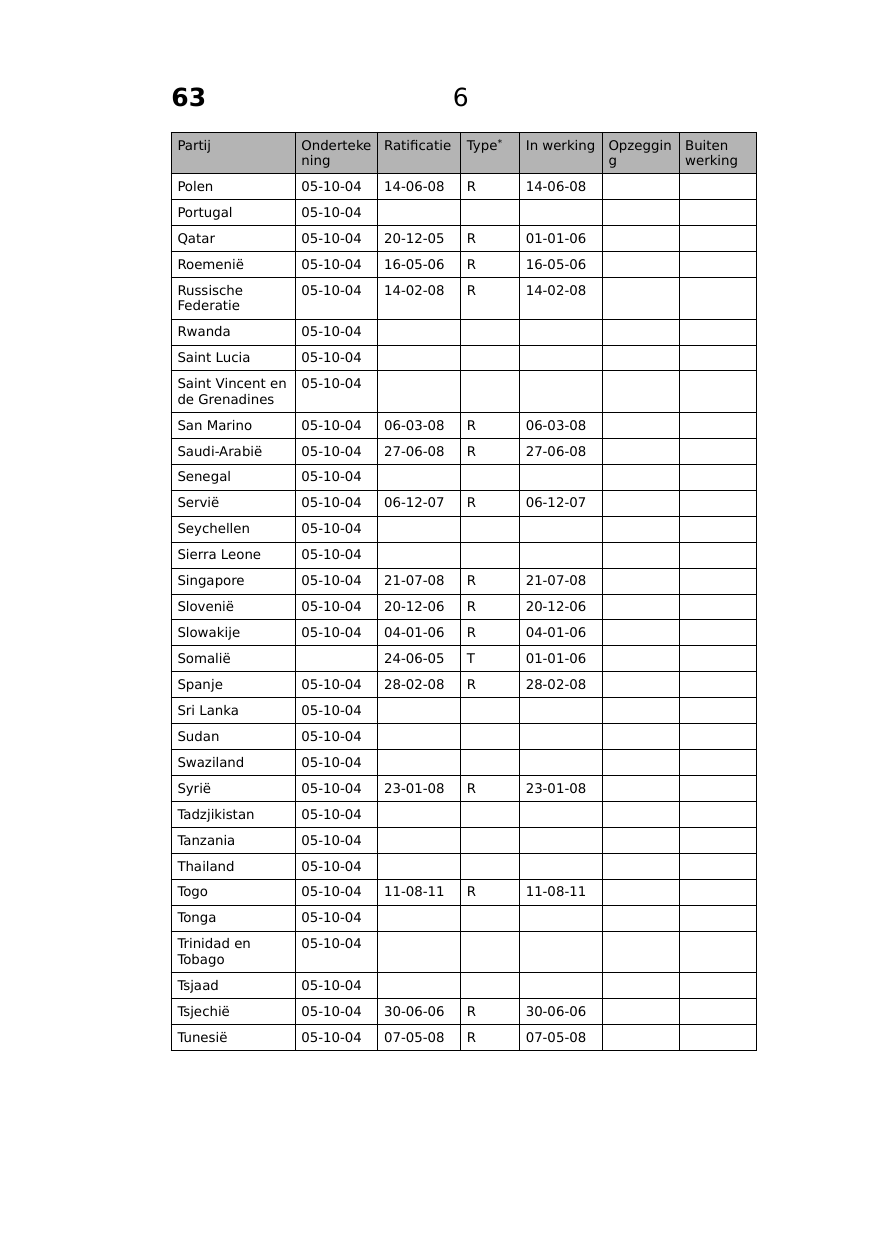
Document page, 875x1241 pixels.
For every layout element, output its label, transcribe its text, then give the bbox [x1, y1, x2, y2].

table_cell 30-06-06 [520, 999, 602, 1024]
table_cell [378, 543, 460, 567]
table_cell R [461, 491, 519, 516]
table_cell [461, 932, 519, 972]
table_cell 05-10-04 [296, 672, 377, 697]
table_cell [680, 491, 756, 516]
table_cell [680, 226, 756, 251]
table_cell [680, 620, 756, 645]
table_cell 05-10-04 [296, 698, 377, 723]
table_cell R [461, 413, 519, 438]
table_cell Roemenië [172, 252, 295, 277]
table_cell [603, 750, 679, 775]
table_cell [378, 973, 460, 998]
table_cell Servië [172, 491, 295, 516]
table_cell Swaziland [172, 750, 295, 775]
table_cell Tanzania [172, 828, 295, 853]
table_cell Russische Federatie [172, 278, 295, 318]
table_cell Portugal [172, 200, 295, 225]
table_cell [378, 346, 460, 370]
table_cell [680, 543, 756, 567]
table_cell [461, 346, 519, 370]
table_cell Singapore [172, 569, 295, 593]
table_cell [461, 465, 519, 490]
table_cell [461, 750, 519, 775]
table_cell [603, 278, 679, 318]
table_cell [603, 646, 679, 671]
table_cell R [461, 174, 519, 199]
table_cell Sierra Leone [172, 543, 295, 567]
table_cell 05-10-04 [296, 999, 377, 1024]
table_cell 05-10-04 [296, 1025, 377, 1050]
table_header Buiten werking [680, 133, 756, 173]
table_cell Slovenië [172, 595, 295, 619]
table_cell 05-10-04 [296, 320, 377, 344]
table_cell [378, 854, 460, 879]
table_cell 28-02-08 [520, 672, 602, 697]
table_cell 05-10-04 [296, 620, 377, 645]
table_cell Slowakije [172, 620, 295, 645]
table_cell 21-07-08 [520, 569, 602, 593]
table_cell 06-03-08 [520, 413, 602, 438]
table_cell [603, 252, 679, 277]
table_cell [680, 200, 756, 225]
table_cell 20-12-05 [378, 226, 460, 251]
table_cell [520, 854, 602, 879]
table_cell Sri Lanka [172, 698, 295, 723]
table_cell [680, 973, 756, 998]
table_cell [680, 371, 756, 412]
table_cell [603, 973, 679, 998]
table_cell [603, 698, 679, 723]
table_cell [520, 543, 602, 567]
table_cell R [461, 776, 519, 801]
table_cell R [461, 1025, 519, 1050]
table_cell 11-08-11 [378, 880, 460, 905]
table_cell [378, 828, 460, 853]
table_cell [603, 491, 679, 516]
table_cell [461, 854, 519, 879]
table_cell 05-10-04 [296, 932, 377, 972]
table_cell 01-01-06 [520, 226, 602, 251]
table_cell [520, 802, 602, 827]
table_cell [461, 802, 519, 827]
table_cell [680, 174, 756, 199]
table_cell [520, 698, 602, 723]
table_cell [461, 200, 519, 225]
table_cell Rwanda [172, 320, 295, 344]
table_cell [603, 595, 679, 619]
table_cell 14-06-08 [520, 174, 602, 199]
table_cell [603, 880, 679, 905]
table_header Ondertekening [296, 133, 377, 173]
table_cell [461, 698, 519, 723]
table_cell [378, 200, 460, 225]
table_cell 05-10-04 [296, 517, 377, 542]
table_cell 05-10-04 [296, 750, 377, 775]
table_header Type* [461, 133, 519, 173]
table_cell [680, 750, 756, 775]
table_cell Saint Lucia [172, 346, 295, 370]
table_cell [520, 724, 602, 749]
table_cell 20-12-06 [520, 595, 602, 619]
table_cell Spanje [172, 672, 295, 697]
table_cell 05-10-04 [296, 413, 377, 438]
table_cell 05-10-04 [296, 906, 377, 931]
table_cell 04-01-06 [520, 620, 602, 645]
table_cell [603, 226, 679, 251]
table_cell 05-10-04 [296, 439, 377, 464]
table_header Ratificatie [378, 133, 460, 173]
table_cell 05-10-04 [296, 724, 377, 749]
table_header Partij [172, 133, 295, 173]
table_cell 14-02-08 [520, 278, 602, 318]
table_cell 05-10-04 [296, 278, 377, 318]
table_cell 05-10-04 [296, 174, 377, 199]
table_cell [296, 646, 377, 671]
table_cell 05-10-04 [296, 465, 377, 490]
table_cell Tonga [172, 906, 295, 931]
table_cell 30-06-06 [378, 999, 460, 1024]
table_cell 06-12-07 [378, 491, 460, 516]
table_cell [680, 802, 756, 827]
table_cell [520, 973, 602, 998]
table_header In werking [520, 133, 602, 173]
table_cell [680, 999, 756, 1024]
table_cell 05-10-04 [296, 802, 377, 827]
table_cell [378, 750, 460, 775]
table_cell [378, 371, 460, 412]
table_cell [461, 828, 519, 853]
table_cell [461, 517, 519, 542]
table_cell [461, 371, 519, 412]
table_cell T [461, 646, 519, 671]
table_cell [603, 543, 679, 567]
table_cell 21-07-08 [378, 569, 460, 593]
table_cell [680, 439, 756, 464]
table_cell [680, 828, 756, 853]
table_cell 28-02-08 [378, 672, 460, 697]
table_cell [680, 646, 756, 671]
table_cell Saudi-Arabië [172, 439, 295, 464]
table_header Opzegging [603, 133, 679, 173]
table_cell 05-10-04 [296, 346, 377, 370]
table_cell 23-01-08 [378, 776, 460, 801]
table_cell 05-10-04 [296, 880, 377, 905]
table_cell [461, 320, 519, 344]
table_cell [680, 1025, 756, 1050]
table_cell [680, 880, 756, 905]
table_cell 27-06-08 [520, 439, 602, 464]
table_cell Syrië [172, 776, 295, 801]
table_cell [680, 346, 756, 370]
table_cell 20-12-06 [378, 595, 460, 619]
table_cell [603, 776, 679, 801]
table_cell 05-10-04 [296, 828, 377, 853]
table_cell [520, 828, 602, 853]
table_cell 05-10-04 [296, 543, 377, 567]
table_cell R [461, 278, 519, 318]
table_cell Tsjaad [172, 973, 295, 998]
table_cell R [461, 999, 519, 1024]
table_cell Qatar [172, 226, 295, 251]
table_cell [520, 465, 602, 490]
table_cell [603, 802, 679, 827]
table_cell [603, 569, 679, 593]
table_cell [603, 174, 679, 199]
table_cell [378, 517, 460, 542]
table_cell [378, 320, 460, 344]
table_cell 05-10-04 [296, 595, 377, 619]
table_cell [378, 698, 460, 723]
table_cell [680, 672, 756, 697]
table_cell R [461, 620, 519, 645]
table_cell [603, 672, 679, 697]
table_cell [378, 802, 460, 827]
table_cell [461, 906, 519, 931]
table_cell [603, 200, 679, 225]
table_cell 05-10-04 [296, 854, 377, 879]
table_cell R [461, 672, 519, 697]
table_cell Trinidad en Tobago [172, 932, 295, 972]
table_cell Polen [172, 174, 295, 199]
table_cell [378, 724, 460, 749]
table_cell San Marino [172, 413, 295, 438]
table_cell 05-10-04 [296, 200, 377, 225]
table_cell Togo [172, 880, 295, 905]
table_cell [378, 906, 460, 931]
table_cell Sudan [172, 724, 295, 749]
table_cell [378, 465, 460, 490]
table_cell [461, 543, 519, 567]
table_cell Tunesië [172, 1025, 295, 1050]
table_cell [680, 595, 756, 619]
table_cell 14-06-08 [378, 174, 460, 199]
table_cell 07-05-08 [520, 1025, 602, 1050]
table_cell [603, 346, 679, 370]
table_cell [378, 932, 460, 972]
table_cell [680, 465, 756, 490]
table_cell R [461, 439, 519, 464]
table_cell 23-01-08 [520, 776, 602, 801]
table_cell [680, 320, 756, 344]
table_cell [520, 200, 602, 225]
table_cell 05-10-04 [296, 252, 377, 277]
table_cell [461, 973, 519, 998]
table_cell [603, 371, 679, 412]
table_cell [603, 828, 679, 853]
table_cell R [461, 595, 519, 619]
table_cell [603, 320, 679, 344]
table_cell Thailand [172, 854, 295, 879]
table_cell [603, 439, 679, 464]
table_cell [680, 906, 756, 931]
table_cell [680, 724, 756, 749]
table_cell [680, 776, 756, 801]
table_cell R [461, 569, 519, 593]
table_cell 05-10-04 [296, 569, 377, 593]
table_cell [603, 724, 679, 749]
table_cell 05-10-04 [296, 371, 377, 412]
table_cell R [461, 226, 519, 251]
table_cell [603, 620, 679, 645]
table_cell [603, 465, 679, 490]
table_cell [520, 750, 602, 775]
table_cell 16-05-06 [520, 252, 602, 277]
table_cell [603, 906, 679, 931]
table_cell 24-06-05 [378, 646, 460, 671]
table_cell 16-05-06 [378, 252, 460, 277]
table_cell Saint Vincent en de Grenadines [172, 371, 295, 412]
table_cell [520, 320, 602, 344]
table_cell [603, 1025, 679, 1050]
table_cell 01-01-06 [520, 646, 602, 671]
table_cell [520, 517, 602, 542]
table_cell [680, 517, 756, 542]
table_cell 05-10-04 [296, 973, 377, 998]
table_cell Seychellen [172, 517, 295, 542]
table_cell Tadzjikistan [172, 802, 295, 827]
table_cell [461, 724, 519, 749]
table_cell 05-10-04 [296, 776, 377, 801]
table_cell R [461, 252, 519, 277]
table_cell 05-10-04 [296, 226, 377, 251]
table_cell [603, 413, 679, 438]
table_cell [603, 999, 679, 1024]
table_cell [520, 932, 602, 972]
table_cell [680, 252, 756, 277]
table_cell 14-02-08 [378, 278, 460, 318]
table_cell Senegal [172, 465, 295, 490]
table_cell [680, 854, 756, 879]
table_cell Somalië [172, 646, 295, 671]
table_cell [520, 906, 602, 931]
table_cell [680, 569, 756, 593]
table_cell 06-03-08 [378, 413, 460, 438]
table_cell Tsjechië [172, 999, 295, 1024]
table_cell [680, 278, 756, 318]
table_cell [603, 854, 679, 879]
table_cell [603, 932, 679, 972]
table_cell [680, 413, 756, 438]
table_cell R [461, 880, 519, 905]
table_cell [520, 371, 602, 412]
table_cell 11-08-11 [520, 880, 602, 905]
table_cell 07-05-08 [378, 1025, 460, 1050]
table_cell [680, 698, 756, 723]
table_cell [680, 932, 756, 972]
table_cell 27-06-08 [378, 439, 460, 464]
table_cell [603, 517, 679, 542]
table_cell 04-01-06 [378, 620, 460, 645]
table_cell 06-12-07 [520, 491, 602, 516]
table_cell 05-10-04 [296, 491, 377, 516]
table_cell [520, 346, 602, 370]
